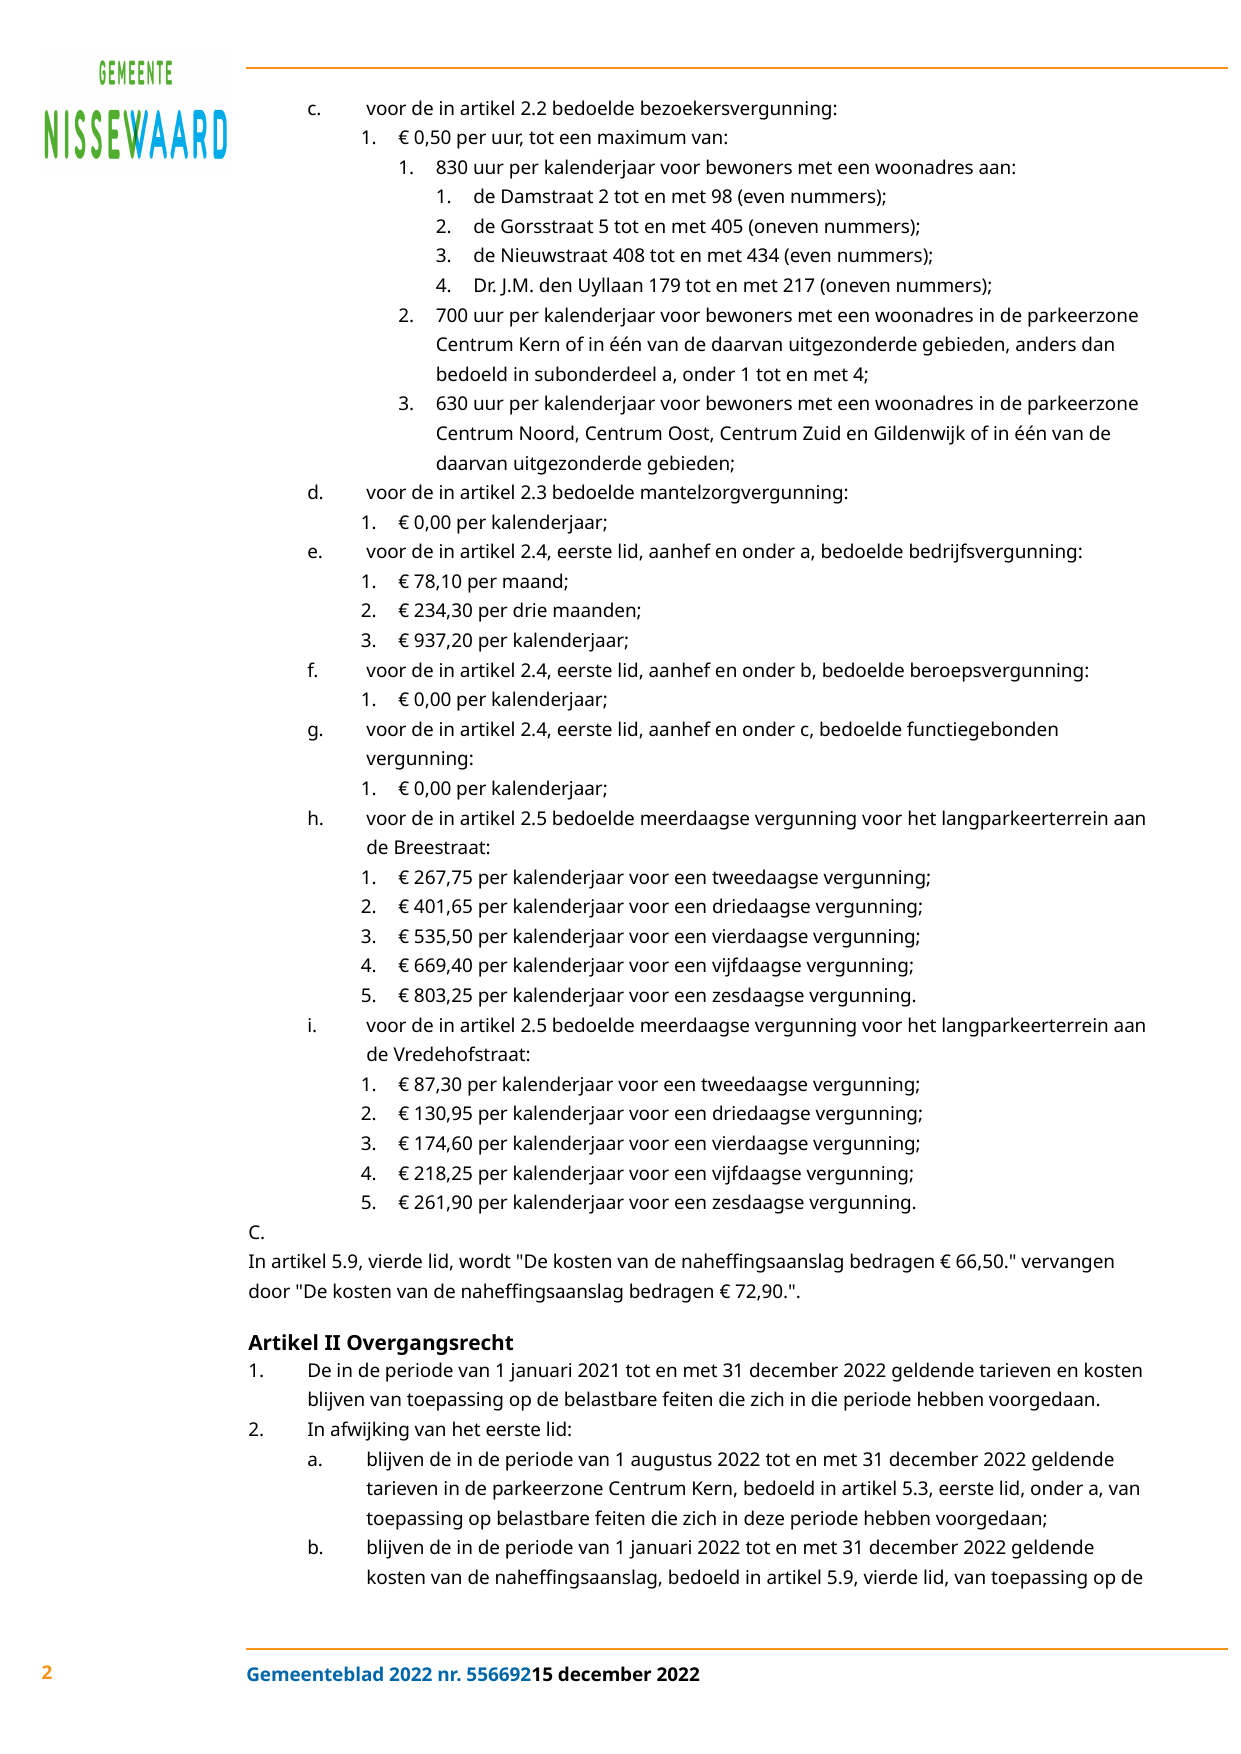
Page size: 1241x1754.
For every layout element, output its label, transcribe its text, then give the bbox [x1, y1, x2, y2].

list 630 uur per kalenderjaar voor bewoners met een woonadres in de parkeerzone Centrum Noord, Centrum Oost, Centrum Zuid en Gildenwijk of in één van de daarvan uitgezonderde gebieden; [398, 391, 1152, 476]
list € 0,00 per kalenderjaar; [361, 509, 1152, 535]
list voor de in artikel 2.2 bedoelde bezoekersvergunning: [307, 95, 1152, 121]
list € 261,90 per kalenderjaar voor een zesdaagse vergunning. [361, 1189, 1152, 1215]
list voor de in artikel 2.3 bedoelde mantelzorgvergunning: [307, 479, 1152, 505]
list de Damstraat 2 tot en met 98 (even nummers); [436, 183, 1152, 209]
list € 401,65 per kalenderjaar voor een driedaagse vergunning; [361, 893, 1152, 919]
list € 937,20 per kalenderjaar; [361, 627, 1152, 653]
list blijven de in de periode van 1 januari 2022 tot en met 31 december 2022 geldende kosten van de naheffingsaanslag, bedoeld in artikel 5.9, vierde lid, van toepassing op de [307, 1534, 1152, 1590]
list de Nieuwstraat 408 tot en met 434 (even nummers); [436, 243, 1152, 268]
text C. [248, 1219, 1152, 1245]
list 830 uur per kalenderjaar voor bewoners met een woonadres aan: [398, 154, 1152, 180]
list De in de periode van 1 januari 2021 tot en met 31 december 2022 geldende tarieven en kosten blijven van toepassing op de belastbare feiten die zich in die periode hebben voorgedaan. [248, 1357, 1152, 1412]
list € 130,95 per kalenderjaar voor een driedaagse vergunning; [361, 1101, 1152, 1126]
list In afwijking van het eerste lid: [248, 1416, 1152, 1442]
list Dr. J.M. den Uyllaan 179 tot en met 217 (oneven nummers); [436, 272, 1152, 298]
list voor de in artikel 2.5 bedoelde meerdaagse vergunning voor het langparkeerterrein aan de Breestraat: [307, 805, 1152, 860]
list 700 uur per kalenderjaar voor bewoners met een woonadres in de parkeerzone Centrum Kern of in één van de daarvan uitgezonderde gebieden, anders dan bedoeld in subonderdeel a, onder 1 tot en met 4; [398, 302, 1152, 387]
picture [41, 47, 231, 172]
list € 218,25 per kalenderjaar voor een vijfdaagse vergunning; [361, 1160, 1152, 1186]
list € 234,30 per drie maanden; [361, 598, 1152, 623]
text In artikel 5.9, vierde lid, wordt "De kosten van de naheffingsaanslag bedragen € 66,50." vervangen door "De kosten van de naheffingsaanslag bedragen € 72,90.". [248, 1248, 1152, 1304]
list € 0,00 per kalenderjaar; [361, 686, 1152, 712]
list voor de in artikel 2.4, eerste lid, aanhef en onder c, bedoelde functiegebonden vergunning: [307, 716, 1152, 771]
list € 87,30 per kalenderjaar voor een tweedaagse vergunning; [361, 1071, 1152, 1097]
list € 267,75 per kalenderjaar voor een tweedaagse vergunning; [361, 864, 1152, 890]
list voor de in artikel 2.5 bedoelde meerdaagse vergunning voor het langparkeerterrein aan de Vredehofstraat: [307, 1012, 1152, 1067]
list € 0,50 per uur, tot een maximum van: [361, 124, 1152, 150]
list € 78,10 per maand; [361, 568, 1152, 594]
list voor de in artikel 2.4, eerste lid, aanhef en onder a, bedoelde bedrijfsvergunning: [307, 538, 1152, 564]
text Artikel II Overgangsrecht [248, 1328, 1152, 1357]
list € 803,25 per kalenderjaar voor een zesdaagse vergunning. [361, 982, 1152, 1008]
list € 0,00 per kalenderjaar; [361, 775, 1152, 801]
list € 669,40 per kalenderjaar voor een vijfdaagse vergunning; [361, 953, 1152, 978]
list blijven de in de periode van 1 augustus 2022 tot en met 31 december 2022 geldende tarieven in de parkeerzone Centrum Kern, bedoeld in artikel 5.3, eerste lid, onder a, van toepassing op belastbare feiten die zich in deze periode hebben voorgedaan; [307, 1446, 1152, 1531]
list voor de in artikel 2.4, eerste lid, aanhef en onder b, bedoelde beroepsvergunning: [307, 657, 1152, 683]
list € 174,60 per kalenderjaar voor een vierdaagse vergunning; [361, 1130, 1152, 1156]
list € 535,50 per kalenderjaar voor een vierdaagse vergunning; [361, 923, 1152, 949]
list de Gorsstraat 5 tot en met 405 (oneven nummers); [436, 213, 1152, 239]
